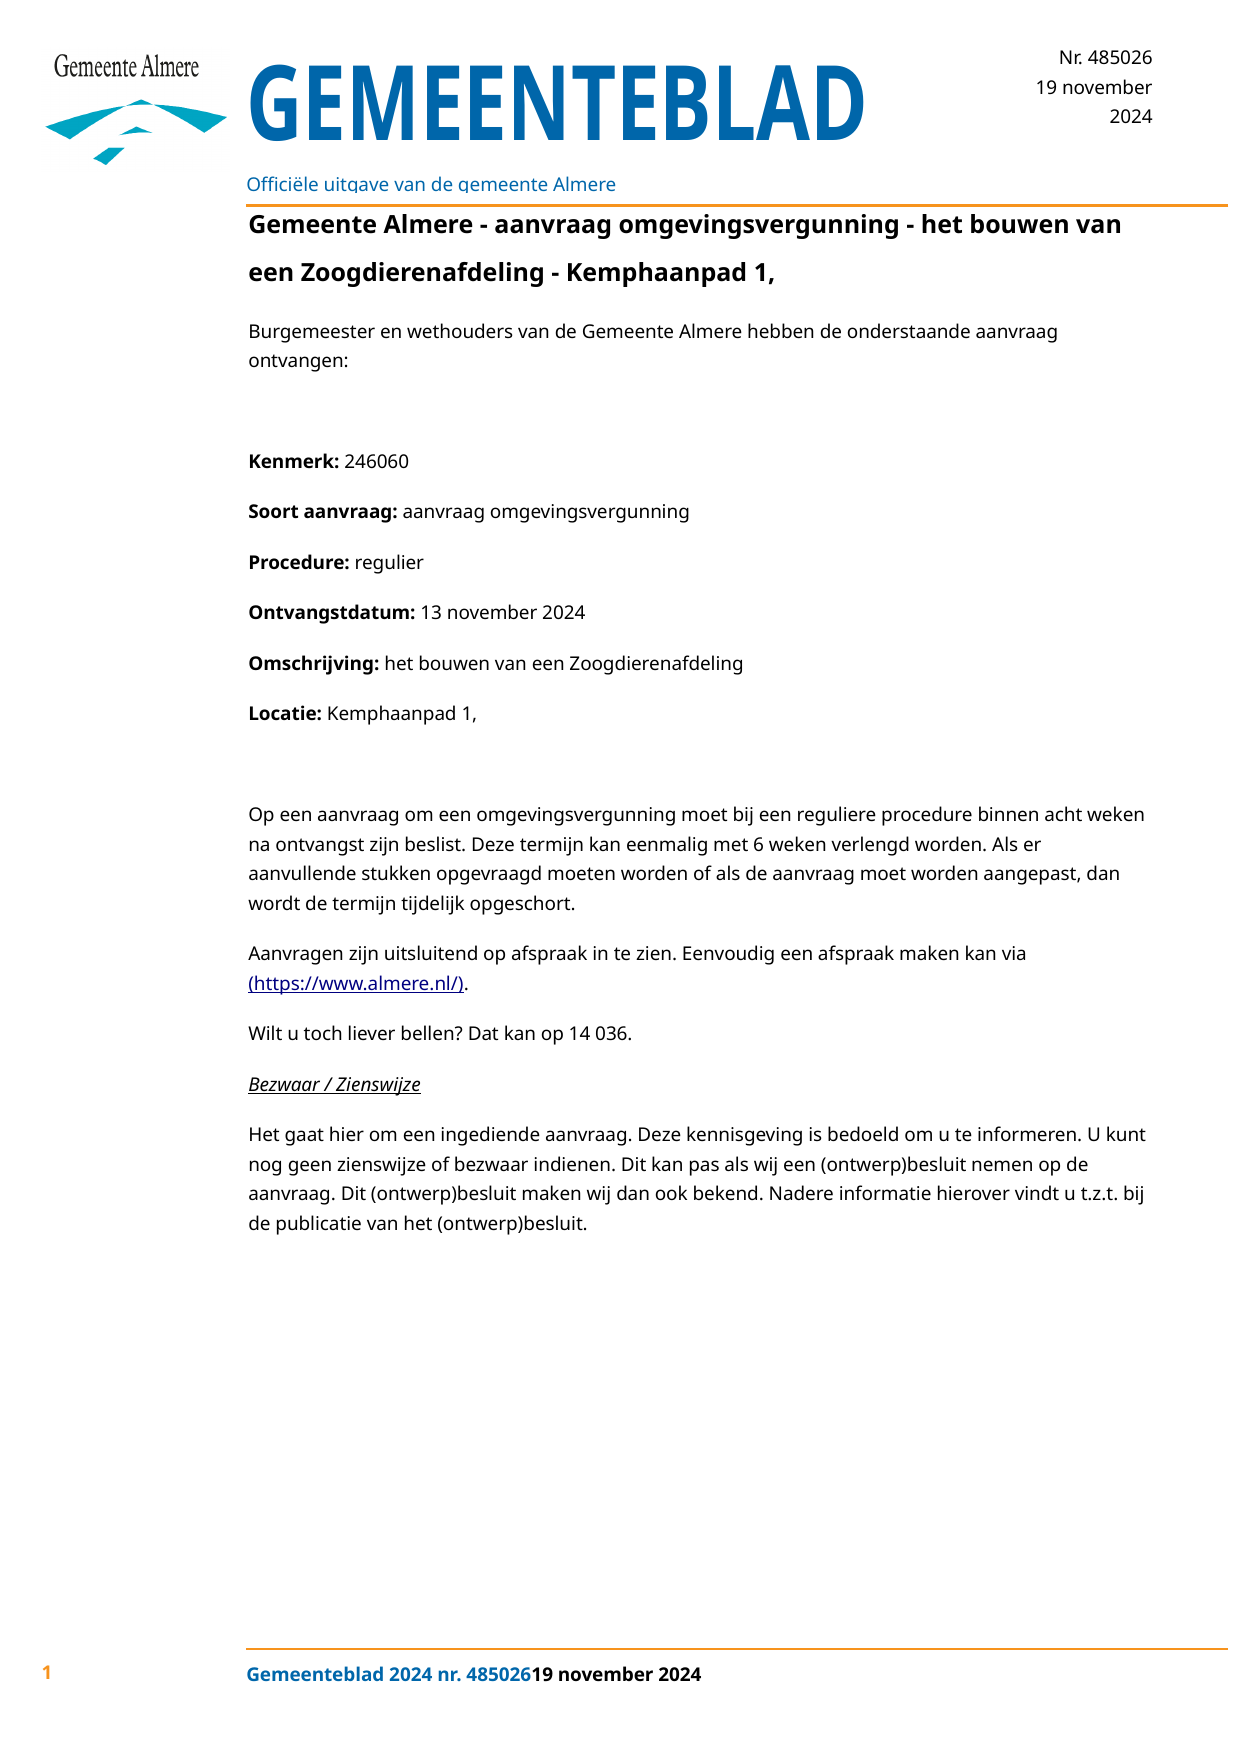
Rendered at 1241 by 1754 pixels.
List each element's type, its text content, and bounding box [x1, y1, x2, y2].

text Gemeente Almere - aanvraag omgevingsvergunning - het bouwen van een Zoogdierenafdeling - Kemphaanpad 1, [248, 207, 1152, 288]
text Wilt u toch liever bellen? Dat kan op 14 036. [248, 1020, 1152, 1046]
text Het gaat hier om een ingediende aanvraag. Deze kennisgeving is bedoeld om u te informeren. U kunt nog geen zienswijze of bezwaar indienen. Dit kan pas als wij een (ontwerp)besluit nemen op de aanvraag. Dit (ontwerp)besluit maken wij dan ook bekend. Nadere informatie hierover vindt u t.z.t. bij de publicatie van het (ontwerp)besluit. [248, 1121, 1152, 1236]
text Burgemeester en wethouders van de Gemeente Almere hebben de onderstaande aanvraag ontvangen: [248, 318, 1152, 373]
text Procedure: regulier [248, 549, 1152, 575]
text Bezwaar / Zienswijze [248, 1071, 1152, 1097]
text Ontvangstdatum: 13 november 2024 [248, 599, 1152, 625]
text Locatie: Kemphaanpad 1, [248, 700, 1152, 726]
text Aanvragen zijn uitsluitend op afspraak in te zien. Eenvoudig een afspraak maken kan via (https://www.almere.nl/). [248, 940, 1152, 996]
text Soort aanvraag: aanvraag omgevingsvergunning [248, 499, 1152, 524]
text Omschrijving: het bouwen van een Zoogdierenafdeling [248, 650, 1152, 676]
text Op een aanvraag om een omgevingsvergunning moet bij een reguliere procedure binnen acht weken na ontvangst zijn beslist. Deze termijn kan eenmalig met 6 weken verlengd worden. Als er aanvullende stukken opgevraagd moeten worden of als de aanvraag moet worden aangepast, dan wordt de termijn tijdelijk opgeschort. [248, 801, 1152, 916]
picture [41, 47, 231, 172]
text Kenmerk: 246060 [248, 448, 1152, 474]
